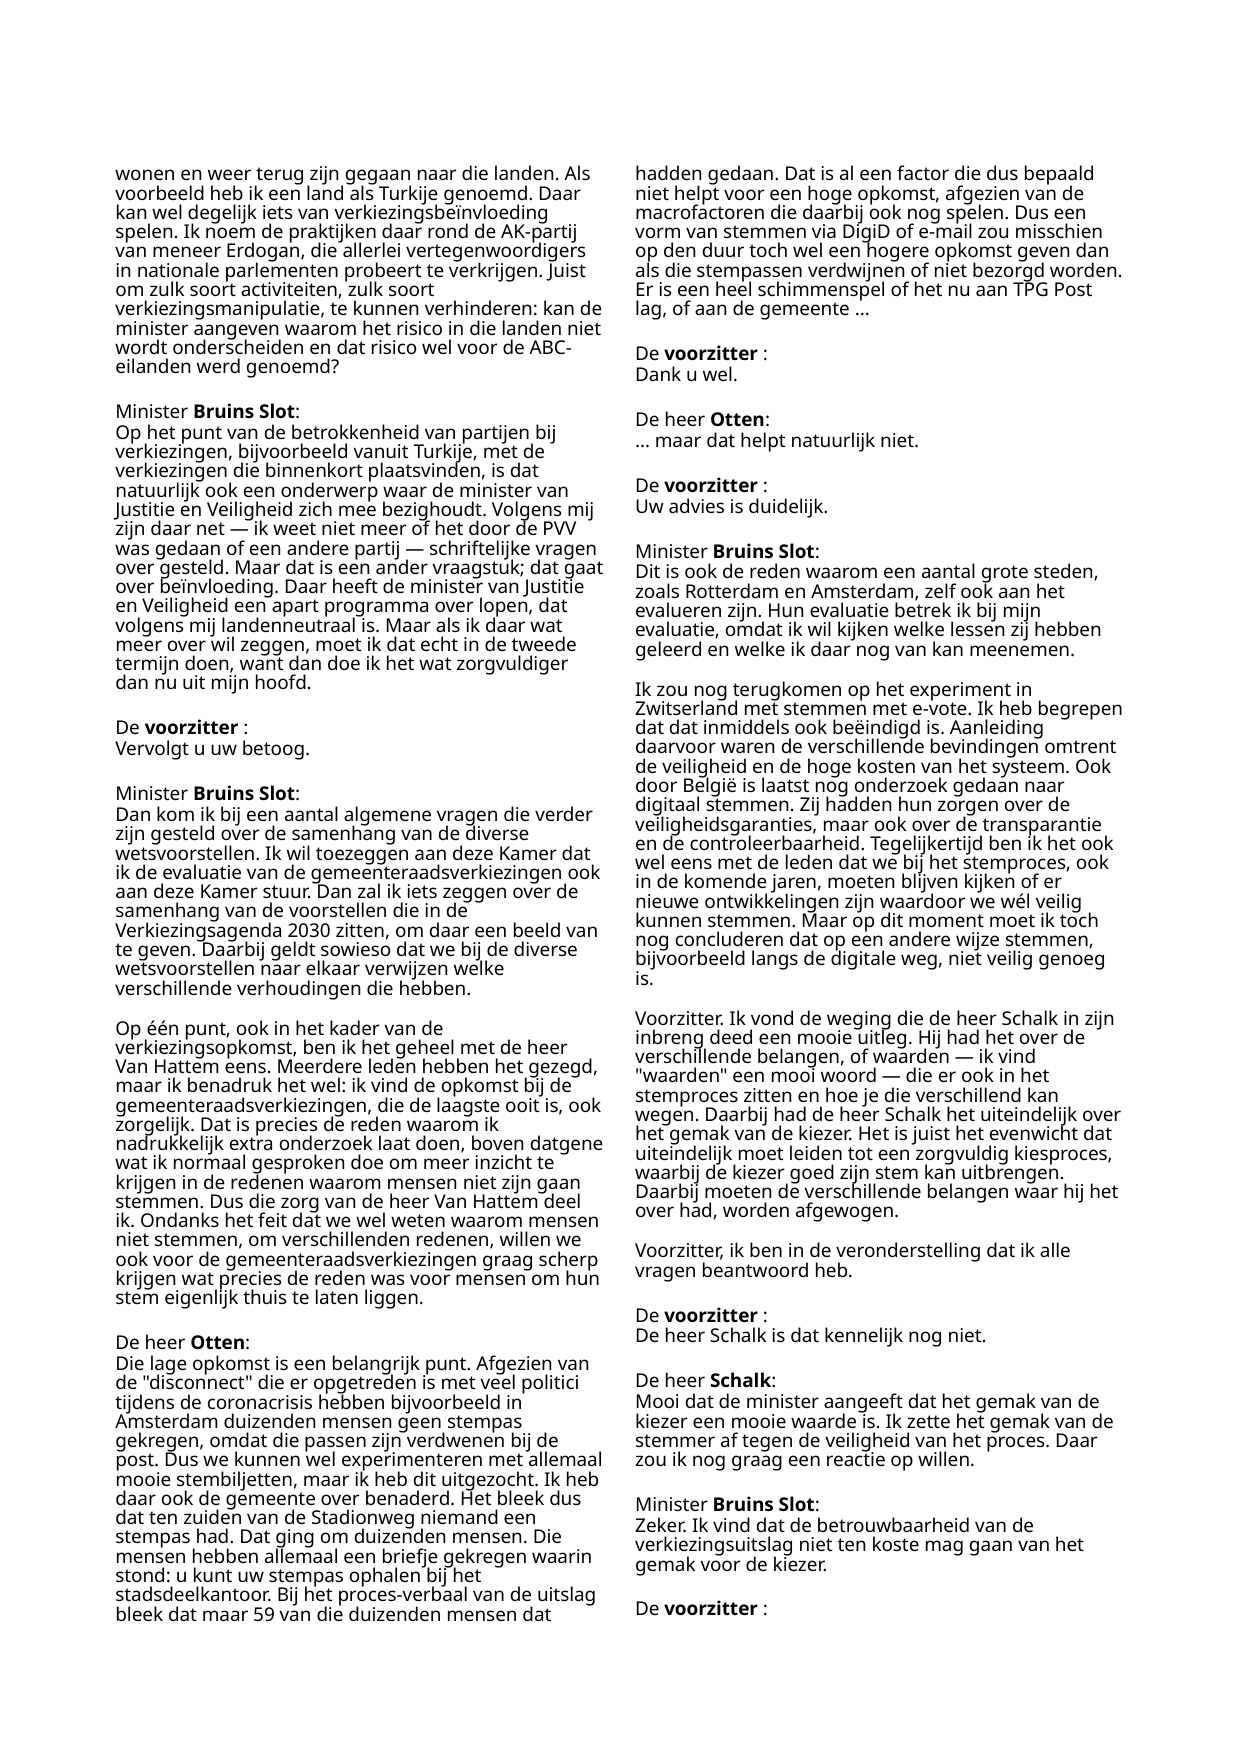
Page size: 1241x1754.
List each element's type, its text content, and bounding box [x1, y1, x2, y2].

text De heer Otten: [115, 1329, 605, 1355]
text … maar dat helpt natuurlijk niet. [635, 432, 1125, 451]
text Voorzitter, ik ben in de veronderstelling dat ik alle vragen beantwoord heb. [635, 1242, 1125, 1281]
text Minister Bruins Slot: [115, 780, 605, 806]
text De heer Schalk is dat kennelijk nog niet. [635, 1327, 1125, 1347]
text Minister Bruins Slot: [635, 538, 1125, 563]
text wonen en weer terug zijn gegaan naar die landen. Als voorbeeld heb ik een land als Turkije genoemd. Daar kan wel degelijk iets van verkiezingsbeïnvloeding spelen. Ik noem de praktijken daar rond de AK-partij van meneer Erdogan, die allerlei vertegenwoordigers in nationale parlementen probeert te verkrijgen. Juist om zulk soort activiteiten, zulk soort verkiezingsmanipulatie, te kunnen verhinderen: kan de minister aangeven waarom het risico in die landen niet wordt onderscheiden en dat risico wel voor de ABC-eilanden werd genoemd? [115, 165, 605, 377]
text Dit is ook de reden waarom een aantal grote steden, zoals Rotterdam en Amsterdam, zelf ook aan het evalueren zijn. Hun evaluatie betrek ik bij mijn evaluatie, omdat ik wil kijken welke lessen zij hebben geleerd en welke ik daar nog van kan meenemen. [635, 563, 1125, 660]
text De voorzitter : [635, 472, 1125, 498]
text Minister Bruins Slot: [635, 1491, 1125, 1517]
text De voorzitter : [635, 1596, 1125, 1621]
text Op het punt van de betrokkenheid van partijen bij verkiezingen, bijvoorbeeld vanuit Turkije, met de verkiezingen die binnenkort plaatsvinden, is dat natuurlijk ook een onderwerp waar de minister van Justitie en Veiligheid zich mee bezighoudt. Volgens mij zijn daar net — ik weet niet meer of het door de PVV was gedaan of een andere partij — schriftelijke vragen over gesteld. Maar dat is een ander vraagstuk; dat gaat over beïnvloeding. Daar heeft de minister van Justitie en Veiligheid een apart programma over lopen, dat volgens mij landenneutraal is. Maar als ik daar wat meer over wil zeggen, moet ik dat echt in de tweede termijn doen, want dan doe ik het wat zorgvuldiger dan nu uit mijn hoofd. [115, 424, 605, 694]
text Voorzitter. Ik vond de weging die de heer Schalk in zijn inbreng deed een mooie uitleg. Hij had het over de verschillende belangen, of waarden — ik vind "waarden" een mooi woord — die er ook in het stemproces zitten en hoe je die verschillend kan wegen. Daarbij had de heer Schalk het uiteindelijk over het gemak van de kiezer. Het is juist het evenwicht dat uiteindelijk moet leiden tot een zorgvuldig kiesproces, waarbij de kiezer goed zijn stem kan uitbrengen. Daarbij moeten de verschillende belangen waar hij het over had, worden afgewogen. [635, 1010, 1125, 1222]
text Die lage opkomst is een belangrijk punt. Afgezien van de "disconnect" die er opgetreden is met veel politici tijdens de coronacrisis hebben bijvoorbeeld in Amsterdam duizenden mensen geen stempas gekregen, omdat die passen zijn verdwenen bij de post. Dus we kunnen wel experimenteren met allemaal mooie stembiljetten, maar ik heb dit uitgezocht. Ik heb daar ook de gemeente over benaderd. Het bleek dus dat ten zuiden van de Stadionweg niemand een stempas had. Dat ging om duizenden mensen. Die mensen hebben allemaal een briefje gekregen waarin stond: u kunt uw stempas ophalen bij het stadsdeelkantoor. Bij het proces-verbaal van de uitslag bleek dat maar 59 van die duizenden mensen dat [115, 1355, 605, 1625]
text Ik zou nog terugkomen op het experiment in Zwitserland met stemmen met e-vote. Ik heb begrepen dat dat inmiddels ook beëindigd is. Aanleiding daarvoor waren de verschillende bevindingen omtrent de veiligheid en de hoge kosten van het systeem. Ook door België is laatst nog onderzoek gedaan naar digitaal stemmen. Zij hadden hun zorgen over de veiligheidsgaranties, maar ook over de transparantie en de controleerbaarheid. Tegelijkertijd ben ik het ook wel eens met de leden dat we bij het stemproces, ook in de komende jaren, moeten blijven kijken of er nieuwe ontwikkelingen zijn waardoor we wél veilig kunnen stemmen. Maar op dit moment moet ik toch nog concluderen dat op een andere wijze stemmen, bijvoorbeeld langs de digitale weg, niet veilig genoeg is. [635, 681, 1125, 989]
text De heer Otten: [635, 406, 1125, 432]
text Vervolgt u uw betoog. [115, 740, 605, 759]
text Op één punt, ook in het kader van de verkiezingsopkomst, ben ik het geheel met de heer Van Hattem eens. Meerdere leden hebben het gezegd, maar ik benadruk het wel: ik vind de opkomst bij de gemeenteraadsverkiezingen, die de laagste ooit is, ook zorgelijk. Dat is precies de reden waarom ik nadrukkelijk extra onderzoek laat doen, boven datgene wat ik normaal gesproken doe om meer inzicht te krijgen in de redenen waarom mensen niet zijn gaan stemmen. Dus die zorg van de heer Van Hattem deel ik. Ondanks het feit dat we wel weten waarom mensen niet stemmen, om verschillenden redenen, willen we ook voor de gemeenteraadsverkiezingen graag scherp krijgen wat precies de reden was voor mensen om hun stem eigenlijk thuis te laten liggen. [115, 1019, 605, 1308]
text De voorzitter : [635, 340, 1125, 366]
text De heer Schalk: [635, 1368, 1125, 1393]
text hadden gedaan. Dat is al een factor die dus bepaald niet helpt voor een hoge opkomst, afgezien van de macrofactoren die daarbij ook nog spelen. Dus een vorm van stemmen via DigiD of e-mail zou misschien op den duur toch wel een hogere opkomst geven dan als die stempassen verdwijnen of niet bezorgd worden. Er is een heel schimmenspel of het nu aan TPG Post lag, of aan de gemeente ... [635, 165, 1125, 319]
text Dan kom ik bij een aantal algemene vragen die verder zijn gesteld over de samenhang van de diverse wetsvoorstellen. Ik wil toezeggen aan deze Kamer dat ik de evaluatie van de gemeenteraadsverkiezingen ook aan deze Kamer stuur. Dan zal ik iets zeggen over de samenhang van de voorstellen die in de Verkiezingsagenda 2030 zitten, om daar een beeld van te geven. Daarbij geldt sowieso dat we bij de diverse wetsvoorstellen naar elkaar verwijzen welke verschillende verhoudingen die hebben. [115, 806, 605, 999]
text De voorzitter : [635, 1302, 1125, 1327]
text Minister Bruins Slot: [115, 398, 605, 424]
text Dank u wel. [635, 366, 1125, 385]
text Uw advies is duidelijk. [635, 498, 1125, 517]
text Mooi dat de minister aangeeft dat het gemak van de kiezer een mooie waarde is. Ik zette het gemak van de stemmer af tegen de veiligheid van het proces. Daar zou ik nog graag een reactie op willen. [635, 1393, 1125, 1470]
text Zeker. Ik vind dat de betrouwbaarheid van de verkiezingsuitslag niet ten koste mag gaan van het gemak voor de kiezer. [635, 1517, 1125, 1575]
text De voorzitter : [115, 714, 605, 740]
